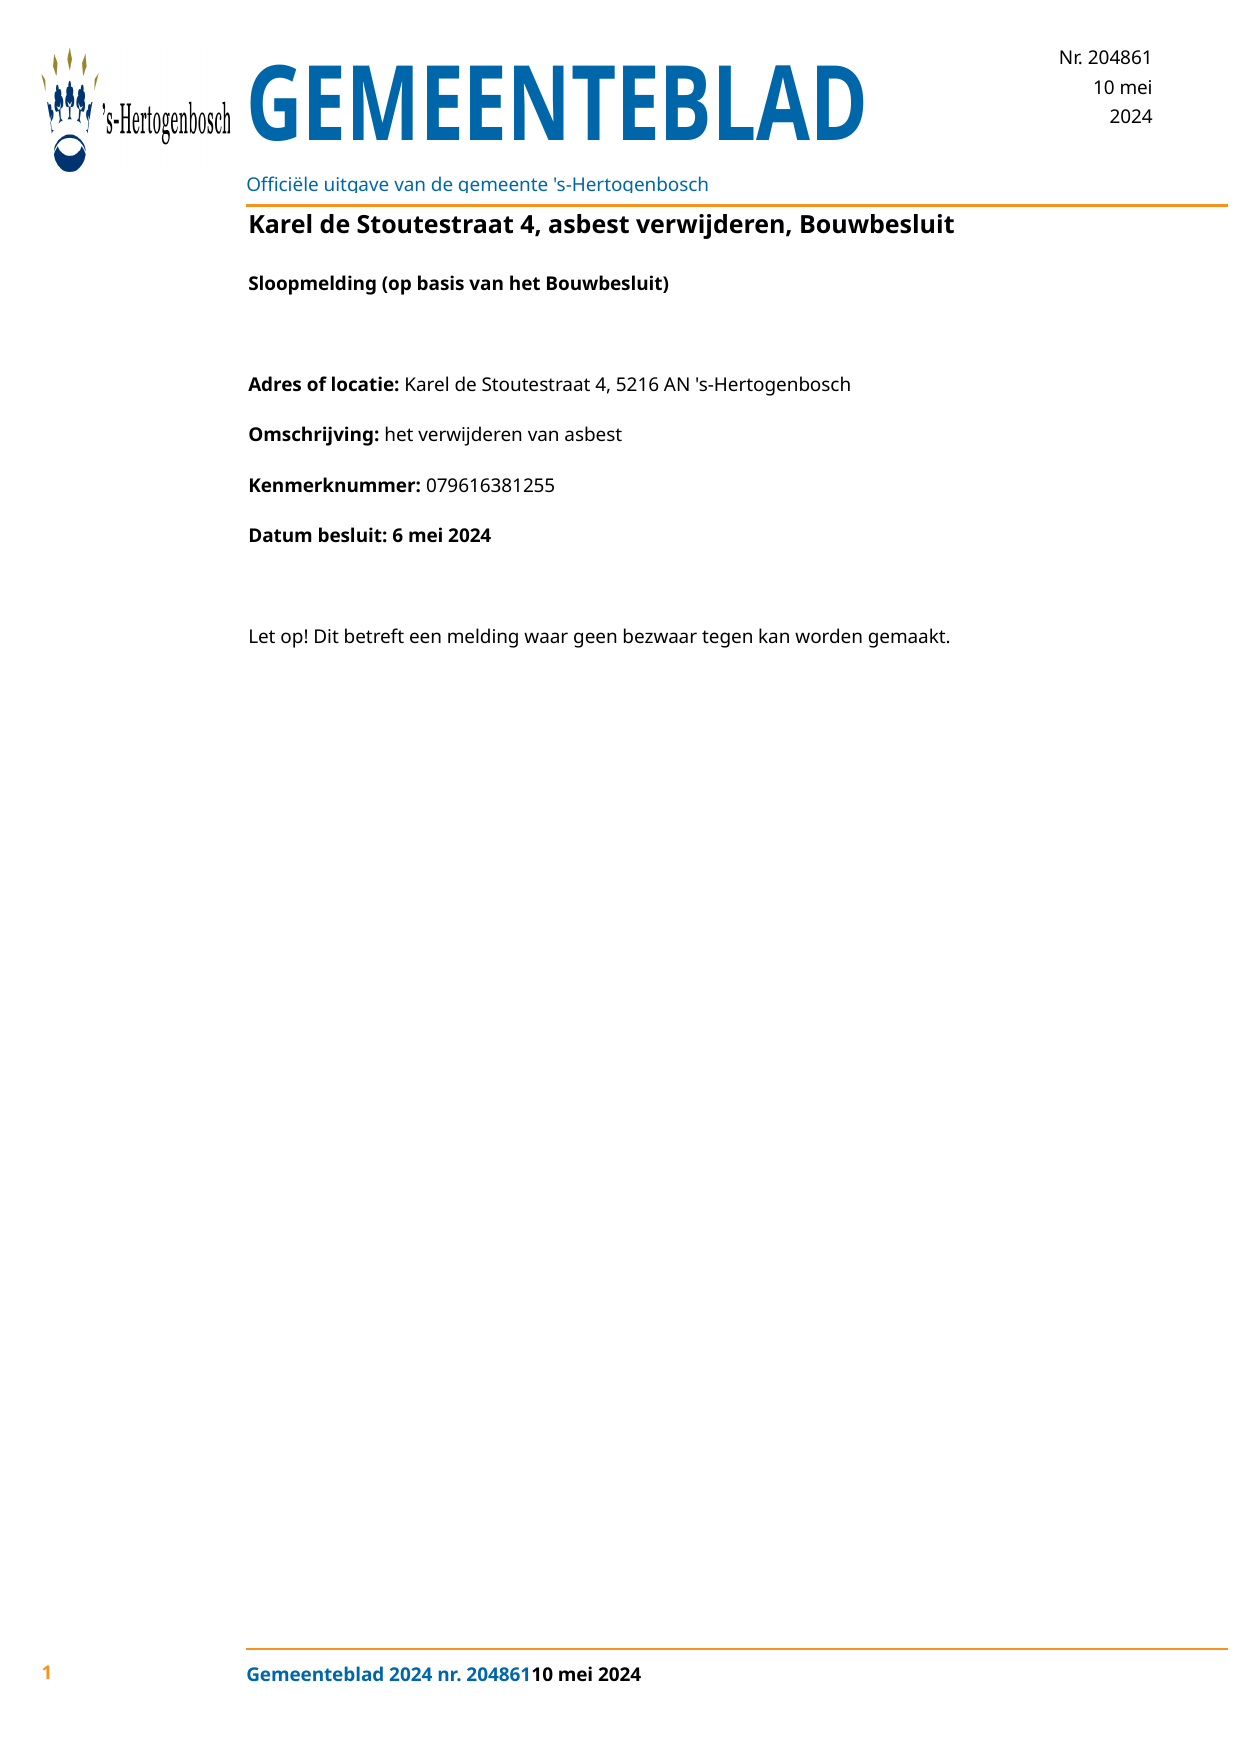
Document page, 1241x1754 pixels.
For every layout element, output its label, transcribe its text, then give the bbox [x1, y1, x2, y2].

text Karel de Stoutestraat 4, asbest verwijderen, Bouwbesluit [248, 207, 1152, 241]
text Kenmerknummer: 079616381255 [248, 472, 1152, 498]
picture [41, 47, 231, 172]
text Datum besluit: 6 mei 2024 [248, 522, 1152, 548]
text Let op! Dit betreft een melding waar geen bezwaar tegen kan worden gemaakt. [248, 623, 1152, 649]
text Omschrijving: het verwijderen van asbest [248, 422, 1152, 447]
text Sloopmelding (op basis van het Bouwbesluit) [248, 270, 1152, 296]
text Adres of locatie: Karel de Stoutestraat 4, 5216 AN 's-Hertogenbosch [248, 371, 1152, 397]
